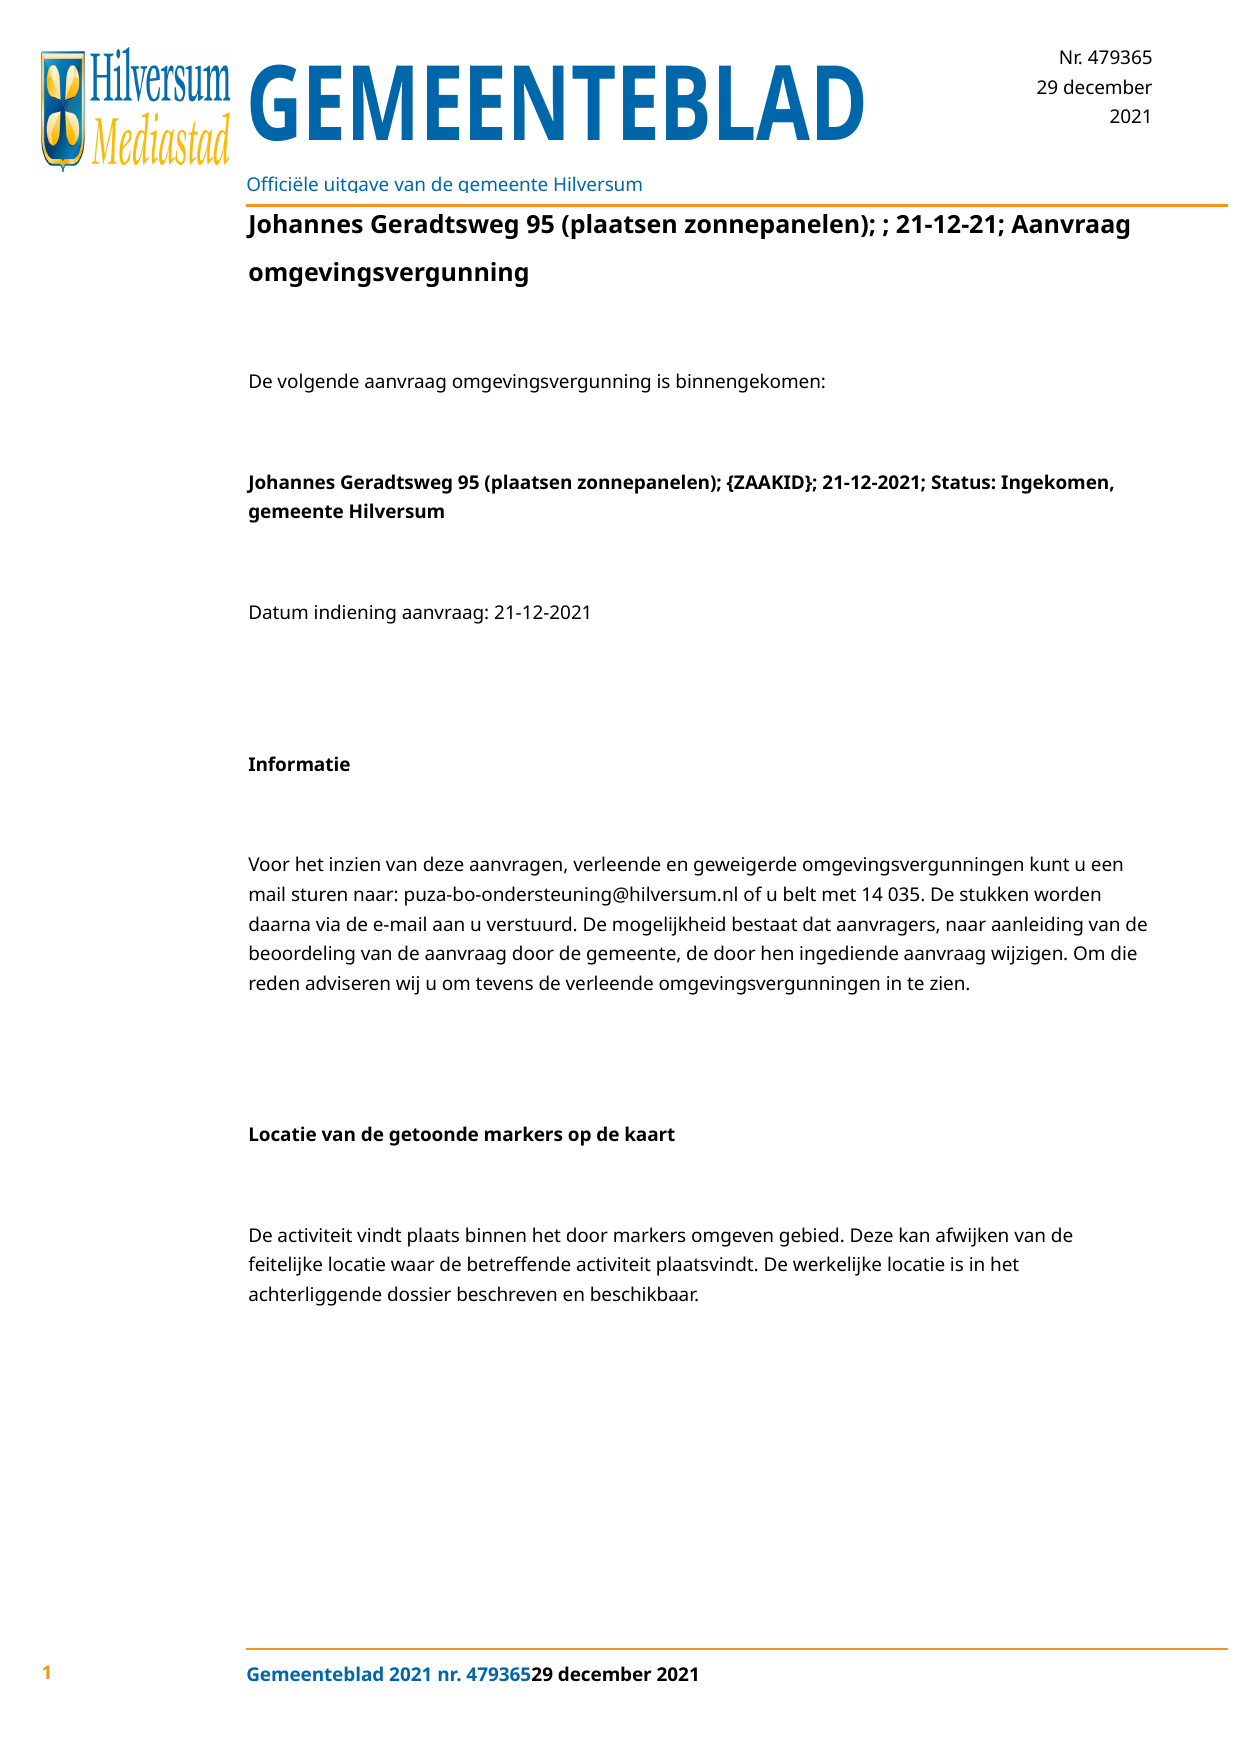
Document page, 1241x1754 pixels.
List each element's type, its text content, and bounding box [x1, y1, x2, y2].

text Johannes Geradtsweg 95 (plaatsen zonnepanelen); {ZAAKID}; 21-12-2021; Status: Ingekomen, gemeente Hilversum [248, 469, 1152, 524]
picture [41, 47, 231, 172]
text Voor het inzien van deze aanvragen, verleende en geweigerde omgevingsvergunningen kunt u een mail sturen naar: puza-bo-ondersteuning@hilversum.nl of u belt met 14 035. De stukken worden daarna via de e-mail aan u verstuurd. De mogelijkheid bestaat dat aanvragers, naar aanleiding van de beoordeling van de aanvraag door de gemeente, de door hen ingediende aanvraag wijzigen. Om die reden adviseren wij u om tevens de verleende omgevingsvergunningen in te zien. [248, 852, 1152, 996]
text Datum indiening aanvraag: 21-12-2021 [248, 599, 1152, 625]
text De volgende aanvraag omgevingsvergunning is binnengekomen: [248, 368, 1152, 394]
text Informatie [248, 751, 1152, 777]
text Locatie van de getoonde markers op de kaart [248, 1121, 1152, 1147]
text De activiteit vindt plaats binnen het door markers omgeven gebied. Deze kan afwijken van de feitelijke locatie waar de betreffende activiteit plaatsvindt. De werkelijke locatie is in het achterliggende dossier beschreven en beschikbaar. [248, 1222, 1152, 1307]
text Johannes Geradtsweg 95 (plaatsen zonnepanelen); ; 21-12-21; Aanvraag omgevingsvergunning [248, 207, 1152, 288]
